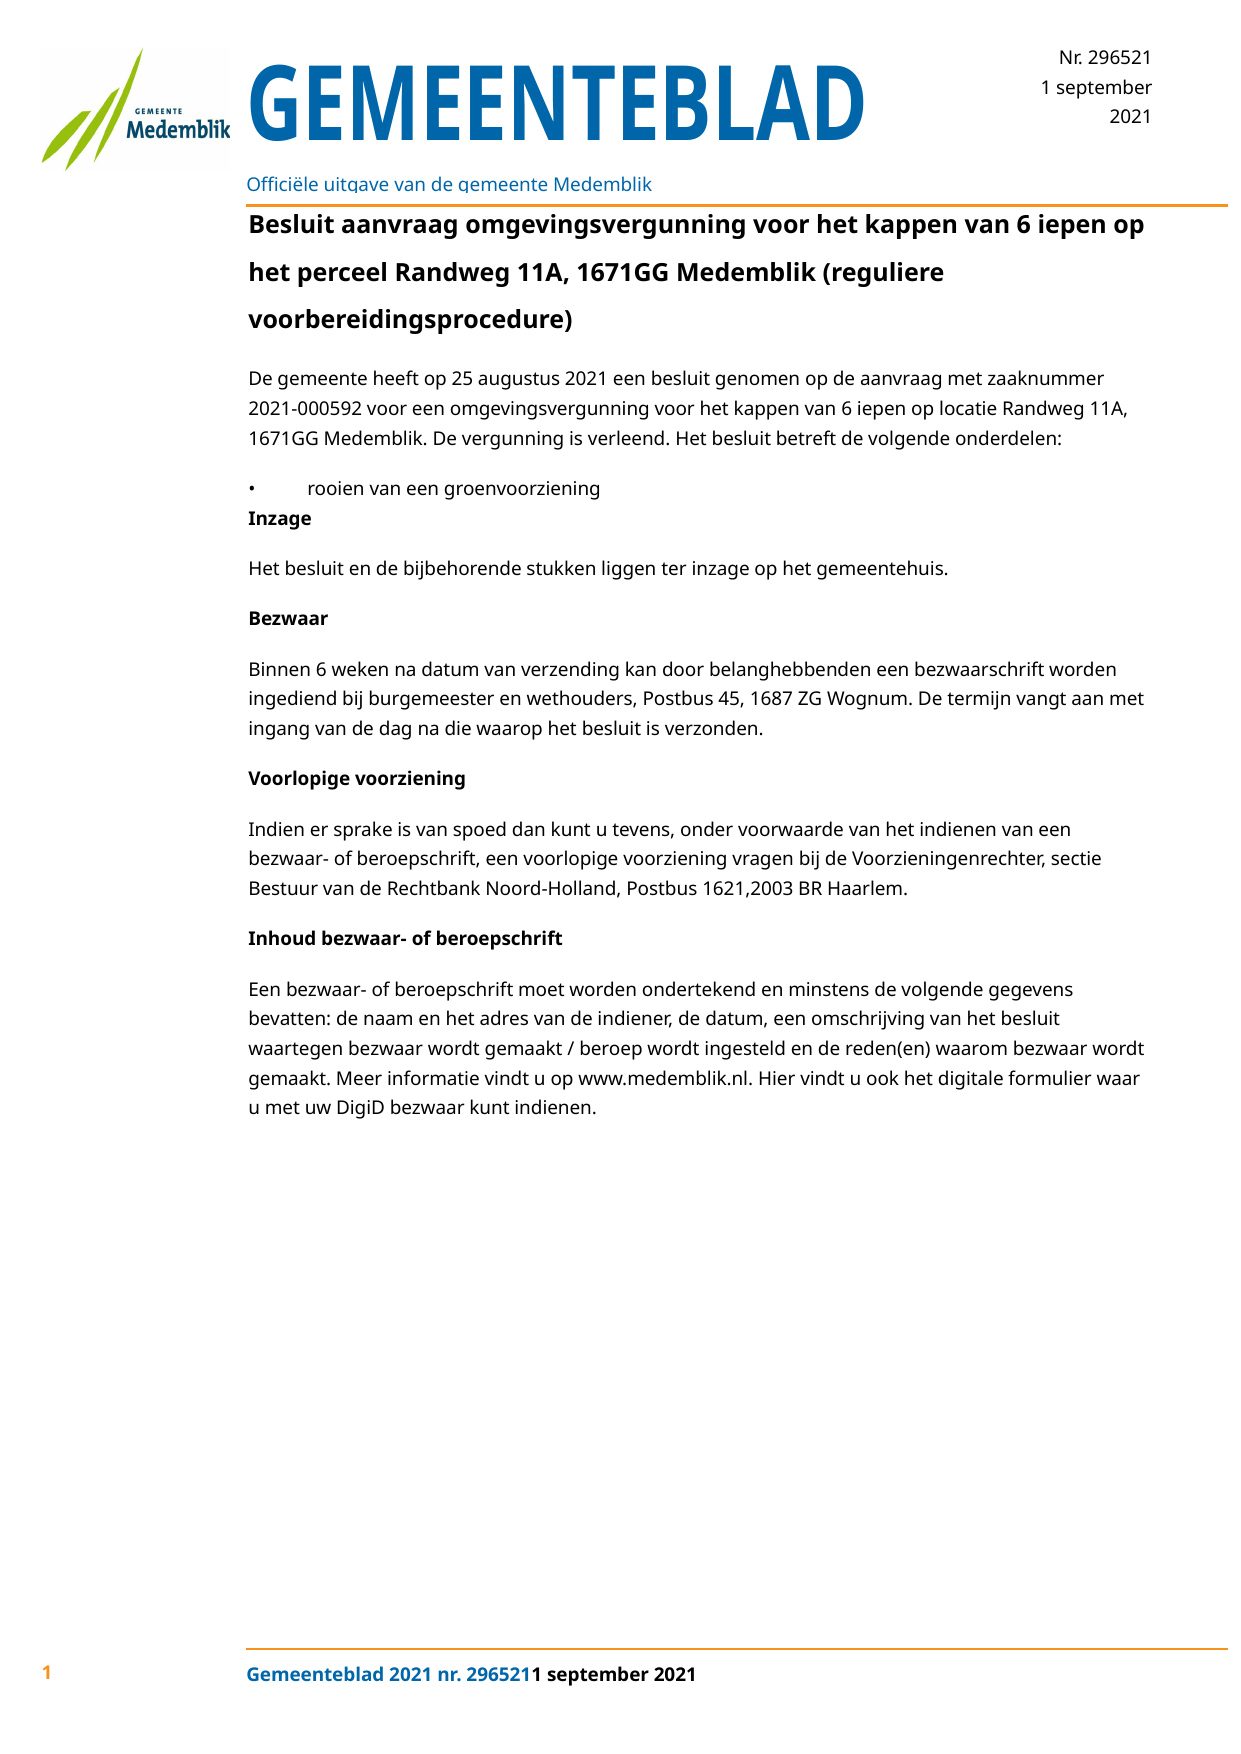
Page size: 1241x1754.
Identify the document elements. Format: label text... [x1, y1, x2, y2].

text Bezwaar [248, 606, 1152, 631]
text Een bezwaar- of beroepschrift moet worden ondertekend en minstens de volgende gegevens bevatten: de naam en het adres van de indiener, de datum, een omschrijving van het besluit waartegen bezwaar wordt gemaakt / beroep wordt ingesteld en de reden(en) waarom bezwaar wordt gemaakt. Meer informatie vindt u op www.medemblik.nl. Hier vindt u ook het digitale formulier waar u met uw DigiD bezwaar kunt indienen. [248, 976, 1152, 1120]
text De gemeente heeft op 25 augustus 2021 een besluit genomen op de aanvraag met zaaknummer 2021-000592 voor een omgevingsvergunning voor het kappen van 6 iepen op locatie Randweg 11A, 1671GG Medemblik. De vergunning is verleend. Het besluit betreft de volgende onderdelen: [248, 366, 1152, 450]
text Het besluit en de bijbehorende stukken liggen ter inzage op het gemeentehuis. [248, 555, 1152, 581]
text Besluit aanvraag omgevingsvergunning voor het kappen van 6 iepen op het perceel Randweg 11A, 1671GG Medemblik (reguliere voorbereidingsprocedure) [248, 207, 1152, 336]
list rooien van een groenvoorziening [248, 475, 1152, 501]
picture [41, 47, 231, 172]
text Inhoud bezwaar- of beroepschrift [248, 926, 1152, 951]
text Inzage [248, 505, 1152, 530]
text Voorlopige voorziening [248, 766, 1152, 791]
text Binnen 6 weken na datum van verzending kan door belanghebbenden een bezwaarschrift worden ingediend bij burgemeester en wethouders, Postbus 45, 1687 ZG Wognum. De termijn vangt aan met ingang van de dag na die waarop het besluit is verzonden. [248, 656, 1152, 741]
text Indien er sprake is van spoed dan kunt u tevens, onder voorwaarde van het indienen van een bezwaar- of beroepschrift, een voorlopige voorziening vragen bij de Voorzieningenrechter, sectie Bestuur van de Rechtbank Noord-Holland, Postbus 1621,2003 BR Haarlem. [248, 816, 1152, 901]
